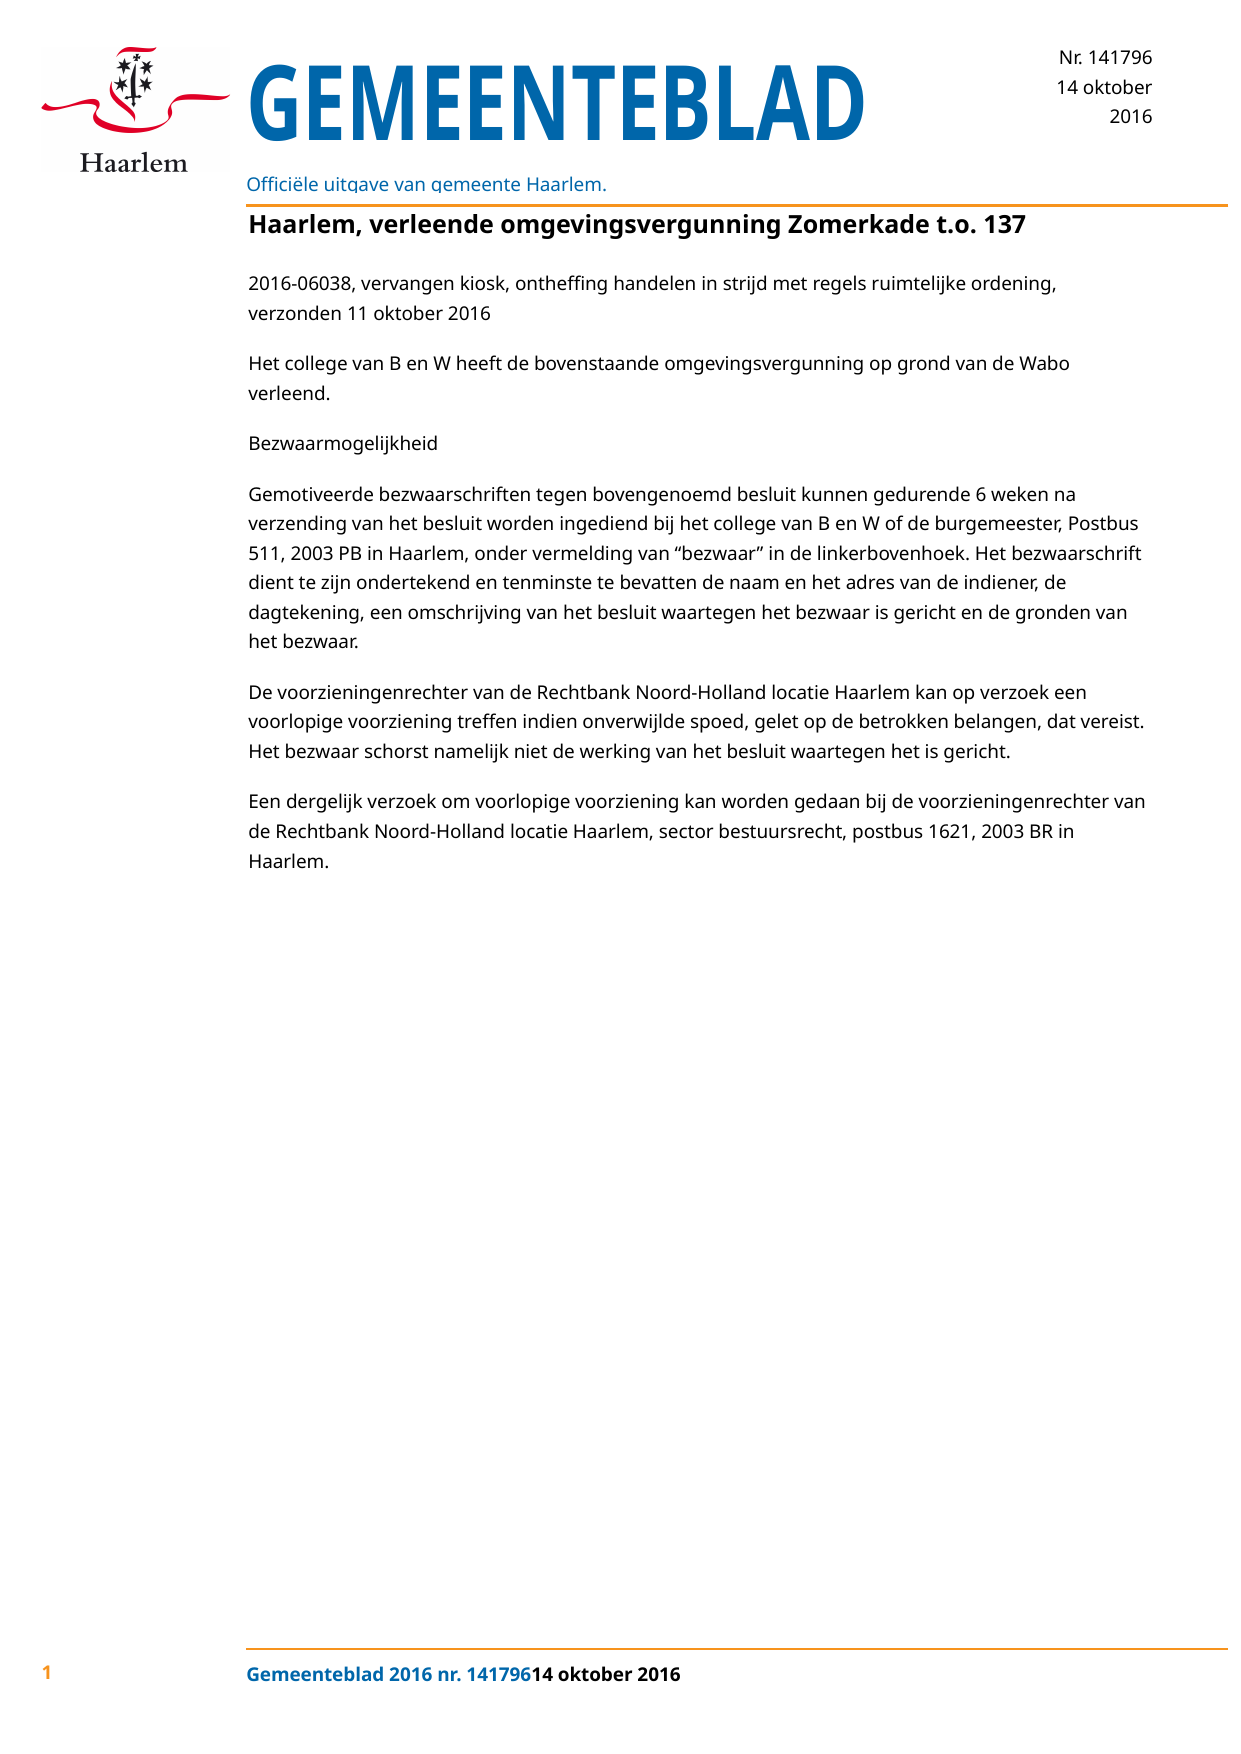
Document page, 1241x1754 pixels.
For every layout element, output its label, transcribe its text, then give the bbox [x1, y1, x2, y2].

text Gemotiveerde bezwaarschriften tegen bovengenoemd besluit kunnen gedurende 6 weken na verzending van het besluit worden ingediend bij het college van B en W of de burgemeester, Postbus 511, 2003 PB in Haarlem, onder vermelding van “bezwaar” in de linkerbovenhoek. Het bezwaarschrift dient te zijn ondertekend en tenminste te bevatten de naam en het adres van de indiener, de dagtekening, een omschrijving van het besluit waartegen het bezwaar is gericht en de gronden van het bezwaar. [248, 481, 1152, 654]
text Bezwaarmogelijkheid [248, 430, 1152, 456]
text Het college van B en W heeft de bovenstaande omgevingsvergunning op grond van de Wabo verleend. [248, 350, 1152, 406]
text De voorzieningenrechter van de Rechtbank Noord-Holland locatie Haarlem kan op verzoek een voorlopige voorziening treffen indien onverwijlde spoed, gelet op de betrokken belangen, dat vereist. Het bezwaar schorst namelijk niet de werking van het besluit waartegen het is gericht. [248, 679, 1152, 764]
text Haarlem, verleende omgevingsvergunning Zomerkade t.o. 137 [248, 207, 1152, 241]
text Een dergelijk verzoek om voorlopige voorziening kan worden gedaan bij de voorzieningenrechter van de Rechtbank Noord-Holland locatie Haarlem, sector bestuursrecht, postbus 1621, 2003 BR in Haarlem. [248, 789, 1152, 873]
picture [41, 47, 231, 172]
text 2016-06038, vervangen kiosk, ontheffing handelen in strijd met regels ruimtelijke ordening, verzonden 11 oktober 2016 [248, 270, 1152, 326]
